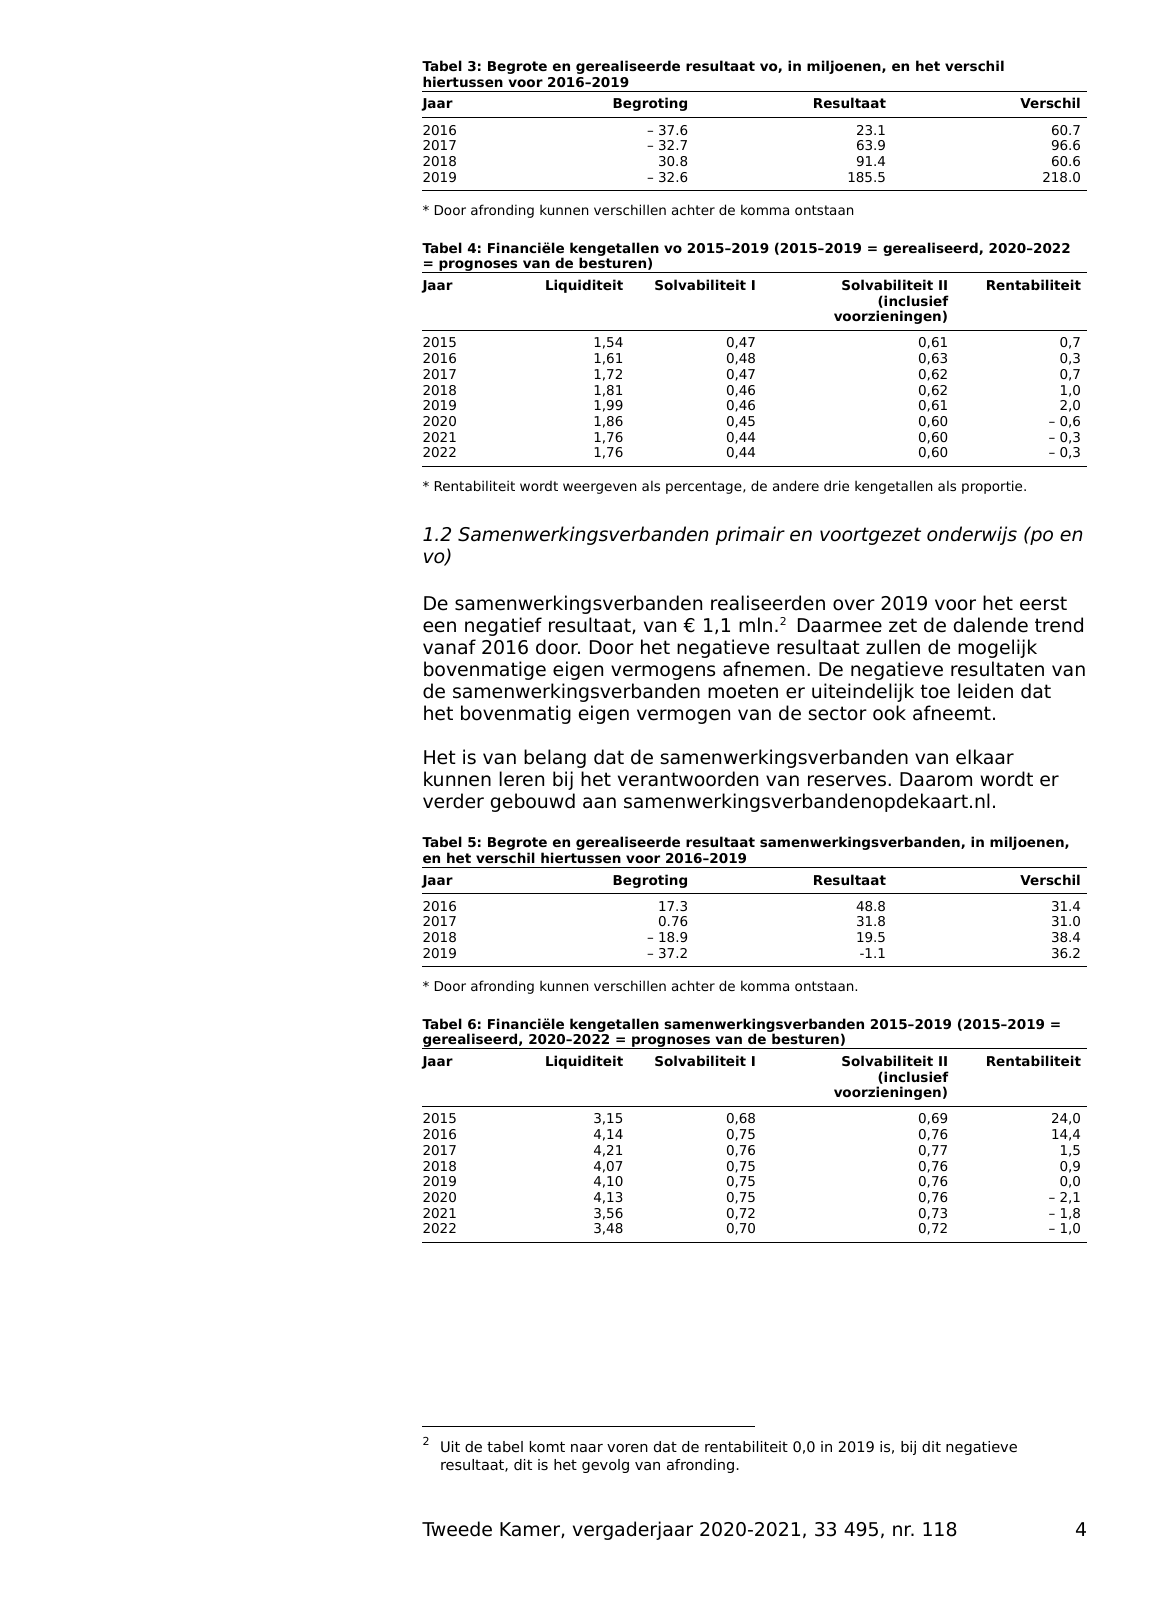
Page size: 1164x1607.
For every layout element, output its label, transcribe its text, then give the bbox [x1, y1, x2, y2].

table_cell Solvabiliteit II (inclusief voorzieningen) [762, 1049, 954, 1106]
table_cell 3,48 [496, 1221, 629, 1242]
table_cell 30.8 [496, 154, 694, 169]
subtitle 1.2 Samenwerkingsverbanden primair en voortgezet onderwijs (po en vo) [422, 524, 1087, 568]
table_cell 0,44 [629, 430, 762, 445]
table_cell Resultaat [694, 868, 892, 893]
table_cell Rentabiliteit [954, 1049, 1087, 1106]
table_cell 0,0 [954, 1174, 1087, 1190]
table_header Tabel 4: Financiële kengetallen vo 2015–2019 (2015–2019 = gerealiseerd, 2020–2022 = prognoses van de besturen) [422, 240, 1087, 272]
table_cell 2016 [422, 894, 496, 914]
table_cell 0,75 [629, 1127, 762, 1143]
table_cell 2018 [422, 1159, 496, 1174]
table_cell Solvabiliteit I [629, 1049, 762, 1106]
table_cell 0,73 [762, 1206, 954, 1221]
table_header Tabel 6: Financiële kengetallen samenwerkingsverbanden 2015–2019 (2015–2019 = gerealiseerd, 2020–2022 = prognoses van de besturen) [422, 1016, 1087, 1048]
table_cell – 2,1 [954, 1190, 1087, 1206]
table_cell 1,54 [496, 331, 629, 351]
table_cell 2015 [422, 1107, 496, 1127]
table_cell 2022 [422, 1221, 496, 1242]
table_cell 2018 [422, 930, 496, 946]
table_cell 60.7 [892, 118, 1087, 138]
table_cell 0,75 [629, 1190, 762, 1206]
table_cell * Door afronding kunnen verschillen achter de komma ontstaan. [422, 967, 1087, 994]
table_cell 2017 [422, 914, 496, 930]
table_cell 96.6 [892, 138, 1087, 154]
table_cell 2019 [422, 946, 496, 966]
table_cell -1.1 [694, 946, 892, 966]
table_cell 2018 [422, 154, 496, 169]
table_cell 17.3 [496, 894, 694, 914]
table_cell 1,99 [496, 398, 629, 414]
table_cell 0,9 [954, 1159, 1087, 1174]
text Uit de tabel komt naar voren dat de rentabiliteit 0,0 in 2019 is, bij dit negatieve resultaat, dit is het gevolg van afronding. [422, 1435, 1087, 1474]
table_cell 0,48 [629, 351, 762, 367]
table_cell 2020 [422, 1190, 496, 1206]
table_cell 36.2 [892, 946, 1087, 966]
table_cell 2016 [422, 351, 496, 367]
table_cell 0,75 [629, 1174, 762, 1190]
table_cell Verschil [892, 868, 1087, 893]
table_cell – 1,0 [954, 1221, 1087, 1242]
table_cell 0,72 [629, 1206, 762, 1221]
table_cell 4,13 [496, 1190, 629, 1206]
table_cell 3,15 [496, 1107, 629, 1127]
table_cell 0,47 [629, 331, 762, 351]
table_cell 1,0 [954, 383, 1087, 398]
table_cell 0,68 [629, 1107, 762, 1127]
table_cell 1,76 [496, 430, 629, 445]
table_cell 2016 [422, 118, 496, 138]
table_cell 1,86 [496, 414, 629, 429]
table_cell Liquiditeit [496, 273, 629, 329]
table_cell 2017 [422, 138, 496, 154]
table_cell 0,63 [762, 351, 954, 367]
table_cell 0,62 [762, 383, 954, 398]
table_cell 2022 [422, 445, 496, 466]
table_cell 0.76 [496, 914, 694, 930]
table_cell 4,14 [496, 1127, 629, 1143]
table_cell 23.1 [694, 118, 892, 138]
table_cell 0,46 [629, 383, 762, 398]
table_cell 38.4 [892, 930, 1087, 946]
table_cell Liquiditeit [496, 1049, 629, 1106]
table_cell 3,56 [496, 1206, 629, 1221]
table_cell 0,76 [762, 1159, 954, 1174]
table_cell – 32.6 [496, 170, 694, 190]
table_cell – 0,6 [954, 414, 1087, 429]
table_cell Jaar [422, 273, 496, 329]
table_cell Jaar [422, 92, 496, 117]
table_cell 48.8 [694, 894, 892, 914]
table_cell Jaar [422, 1049, 496, 1106]
table_cell Solvabiliteit II (inclusief voorzieningen) [762, 273, 954, 329]
table_cell 19.5 [694, 930, 892, 946]
table_cell 0,72 [762, 1221, 954, 1242]
table_cell 2019 [422, 1174, 496, 1190]
table_cell 2019 [422, 398, 496, 414]
table_cell 0,70 [629, 1221, 762, 1242]
table_cell 31.0 [892, 914, 1087, 930]
table_cell 2017 [422, 367, 496, 382]
table_cell Rentabiliteit [954, 273, 1087, 329]
table_cell 4,21 [496, 1143, 629, 1158]
table_cell 2017 [422, 1143, 496, 1158]
table_cell 0,77 [762, 1143, 954, 1158]
table_cell 0,60 [762, 445, 954, 466]
table_cell 14,4 [954, 1127, 1087, 1143]
table_cell 0,76 [762, 1174, 954, 1190]
table_cell 0,76 [629, 1143, 762, 1158]
table_cell 185.5 [694, 170, 892, 190]
table_cell 0,46 [629, 398, 762, 414]
table_cell 0,69 [762, 1107, 954, 1127]
table_cell 0,7 [954, 367, 1087, 382]
table_cell 1,61 [496, 351, 629, 367]
table_cell 2021 [422, 430, 496, 445]
table_cell 31.8 [694, 914, 892, 930]
table_cell 0,45 [629, 414, 762, 429]
table_cell 1,72 [496, 367, 629, 382]
table_cell 218.0 [892, 170, 1087, 190]
table_header Tabel 3: Begrote en gerealiseerde resultaat vo, in miljoenen, en het verschil hiertussen voor 2016–2019 [422, 59, 1087, 91]
table_cell Solvabiliteit I [629, 273, 762, 329]
table_cell 0,60 [762, 430, 954, 445]
text Het is van belang dat de samenwerkingsverbanden van elkaar kunnen leren bij het verantwoorden van reserves. Daarom wordt er verder gebouwd aan samenwerkingsverbandenopdekaart.nl. [422, 747, 1087, 813]
table_cell * Rentabiliteit wordt weergeven als percentage, de andere drie kengetallen als proportie. [422, 467, 1087, 494]
table_cell 2019 [422, 170, 496, 190]
table_cell 2020 [422, 414, 496, 429]
text De samenwerkingsverbanden realiseerden over 2019 voor het eerst een negatief resultaat, van € 1,1 mln. Daarmee zet de dalende trend vanaf 2016 door. Door het negatieve resultaat zullen de mogelijk bovenmatige eigen vermogens afnemen. De negatieve resultaten van de samenwerkingsverbanden moeten er uiteindelijk toe leiden dat het bovenmatig eigen vermogen van de sector ook afneemt. [422, 593, 1087, 725]
table_cell 0,76 [762, 1127, 954, 1143]
table_cell – 32.7 [496, 138, 694, 154]
table_cell Jaar [422, 868, 496, 893]
table_cell Verschil [892, 92, 1087, 117]
table_cell 2018 [422, 383, 496, 398]
table_cell 0,60 [762, 414, 954, 429]
table_cell Begroting [496, 92, 694, 117]
table_cell Resultaat [694, 92, 892, 117]
table_cell Begroting [496, 868, 694, 893]
table_cell 0,44 [629, 445, 762, 466]
table_cell – 0,3 [954, 430, 1087, 445]
table_cell – 1,8 [954, 1206, 1087, 1221]
table_cell 1,76 [496, 445, 629, 466]
table_cell 1,81 [496, 383, 629, 398]
table_cell 1,5 [954, 1143, 1087, 1158]
table_cell 0,61 [762, 331, 954, 351]
table_cell 2016 [422, 1127, 496, 1143]
table_cell 0,47 [629, 367, 762, 382]
table_cell 0,61 [762, 398, 954, 414]
table_cell – 37.6 [496, 118, 694, 138]
table_cell * Door afronding kunnen verschillen achter de komma ontstaan [422, 191, 1087, 218]
table_cell 60.6 [892, 154, 1087, 169]
table_cell – 18.9 [496, 930, 694, 946]
table_cell 31.4 [892, 894, 1087, 914]
table_cell 0,7 [954, 331, 1087, 351]
table_cell – 0,3 [954, 445, 1087, 466]
table_cell 2021 [422, 1206, 496, 1221]
table_cell 2015 [422, 331, 496, 351]
table_cell 91.4 [694, 154, 892, 169]
table_cell 4,07 [496, 1159, 629, 1174]
table_cell 4,10 [496, 1174, 629, 1190]
table_cell 0,76 [762, 1190, 954, 1206]
table_cell 0,62 [762, 367, 954, 382]
table_cell 0,75 [629, 1159, 762, 1174]
table_cell 2,0 [954, 398, 1087, 414]
table_cell 24,0 [954, 1107, 1087, 1127]
table_cell 63.9 [694, 138, 892, 154]
table_cell – 37.2 [496, 946, 694, 966]
table_header Tabel 5: Begrote en gerealiseerde resultaat samenwerkingsverbanden, in miljoenen, en het verschil hiertussen voor 2016–2019 [422, 835, 1087, 867]
table_cell 0,3 [954, 351, 1087, 367]
